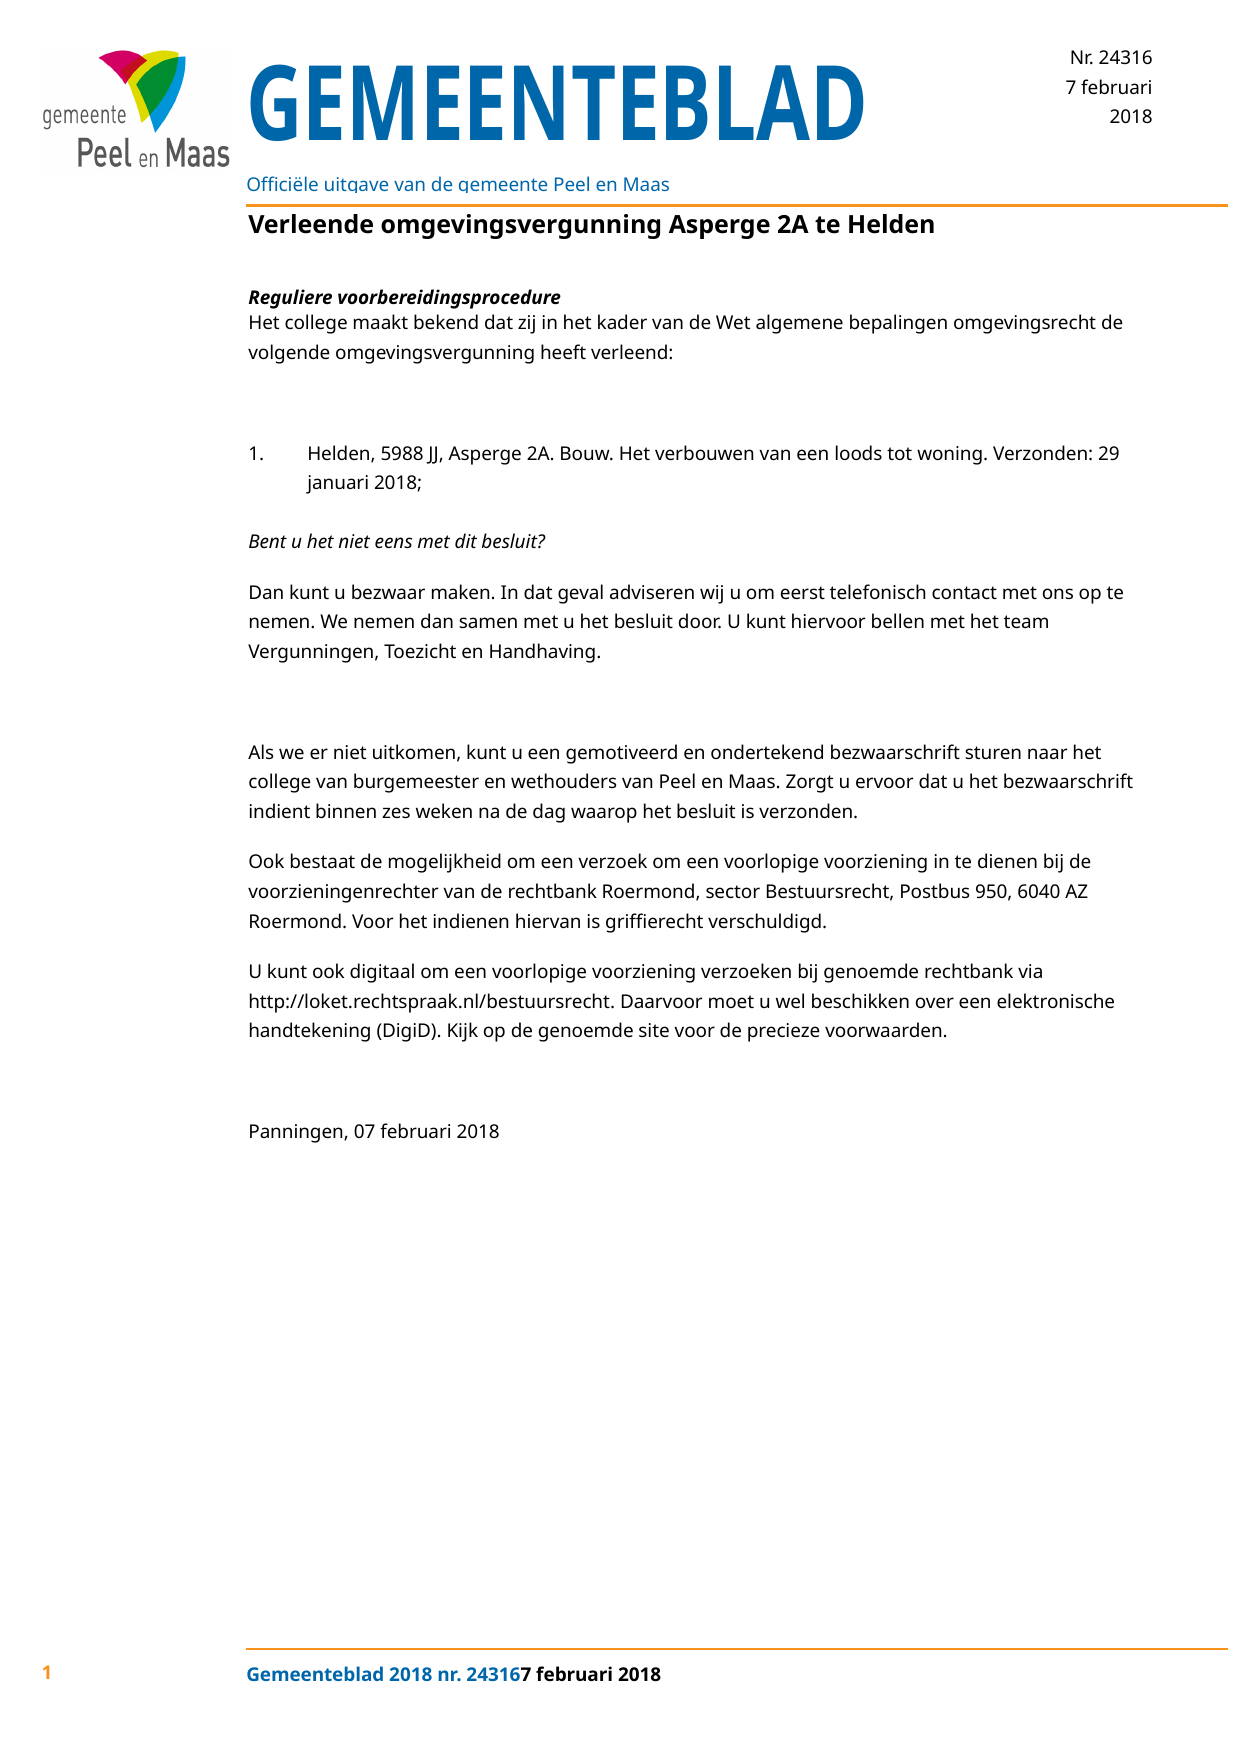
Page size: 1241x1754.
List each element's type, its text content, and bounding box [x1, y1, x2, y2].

picture [41, 47, 231, 172]
text Verleende omgevingsvergunning Asperge 2A te Helden [248, 207, 1152, 241]
text Reguliere voorbereidingsprocedure [248, 284, 1152, 309]
text Als we er niet uitkomen, kunt u een gemotiveerd en ondertekend bezwaarschrift sturen naar het college van burgemeester en wethouders van Peel en Maas. Zorgt u ervoor dat u het bezwaarschrift indient binnen zes weken na de dag waarop het besluit is verzonden. [248, 739, 1152, 824]
text Het college maakt bekend dat zij in het kader van de Wet algemene bepalingen omgevingsrecht de volgende omgevingsvergunning heeft verleend: [248, 309, 1152, 365]
text Dan kunt u bezwaar maken. In dat geval adviseren wij u om eerst telefonisch contact met ons op te nemen. We nemen dan samen met u het besluit door. U kunt hiervoor bellen met het team Vergunningen, Toezicht en Handhaving. [248, 579, 1152, 664]
text Panningen, 07 februari 2018 [248, 1118, 1152, 1144]
text Bent u het niet eens met dit besluit? [248, 529, 1152, 554]
text U kunt ook digitaal om een voorlopige voorziening verzoeken bij genoemde rechtbank via http://loket.rechtspraak.nl/bestuursrecht. Daarvoor moet u wel beschikken over een elektronische handtekening (DigiD). Kijk op de genoemde site voor de precieze voorwaarden. [248, 958, 1152, 1043]
list Helden, 5988 JJ, Asperge 2A. Bouw. Het verbouwen van een loods tot woning. Verzonden: 29 januari 2018; [248, 440, 1152, 495]
text Ook bestaat de mogelijkheid om een verzoek om een voorlopige voorziening in te dienen bij de voorzieningenrechter van de rechtbank Roermond, sector Bestuursrecht, Postbus 950, 6040 AZ Roermond. Voor het indienen hiervan is griffierecht verschuldigd. [248, 849, 1152, 934]
